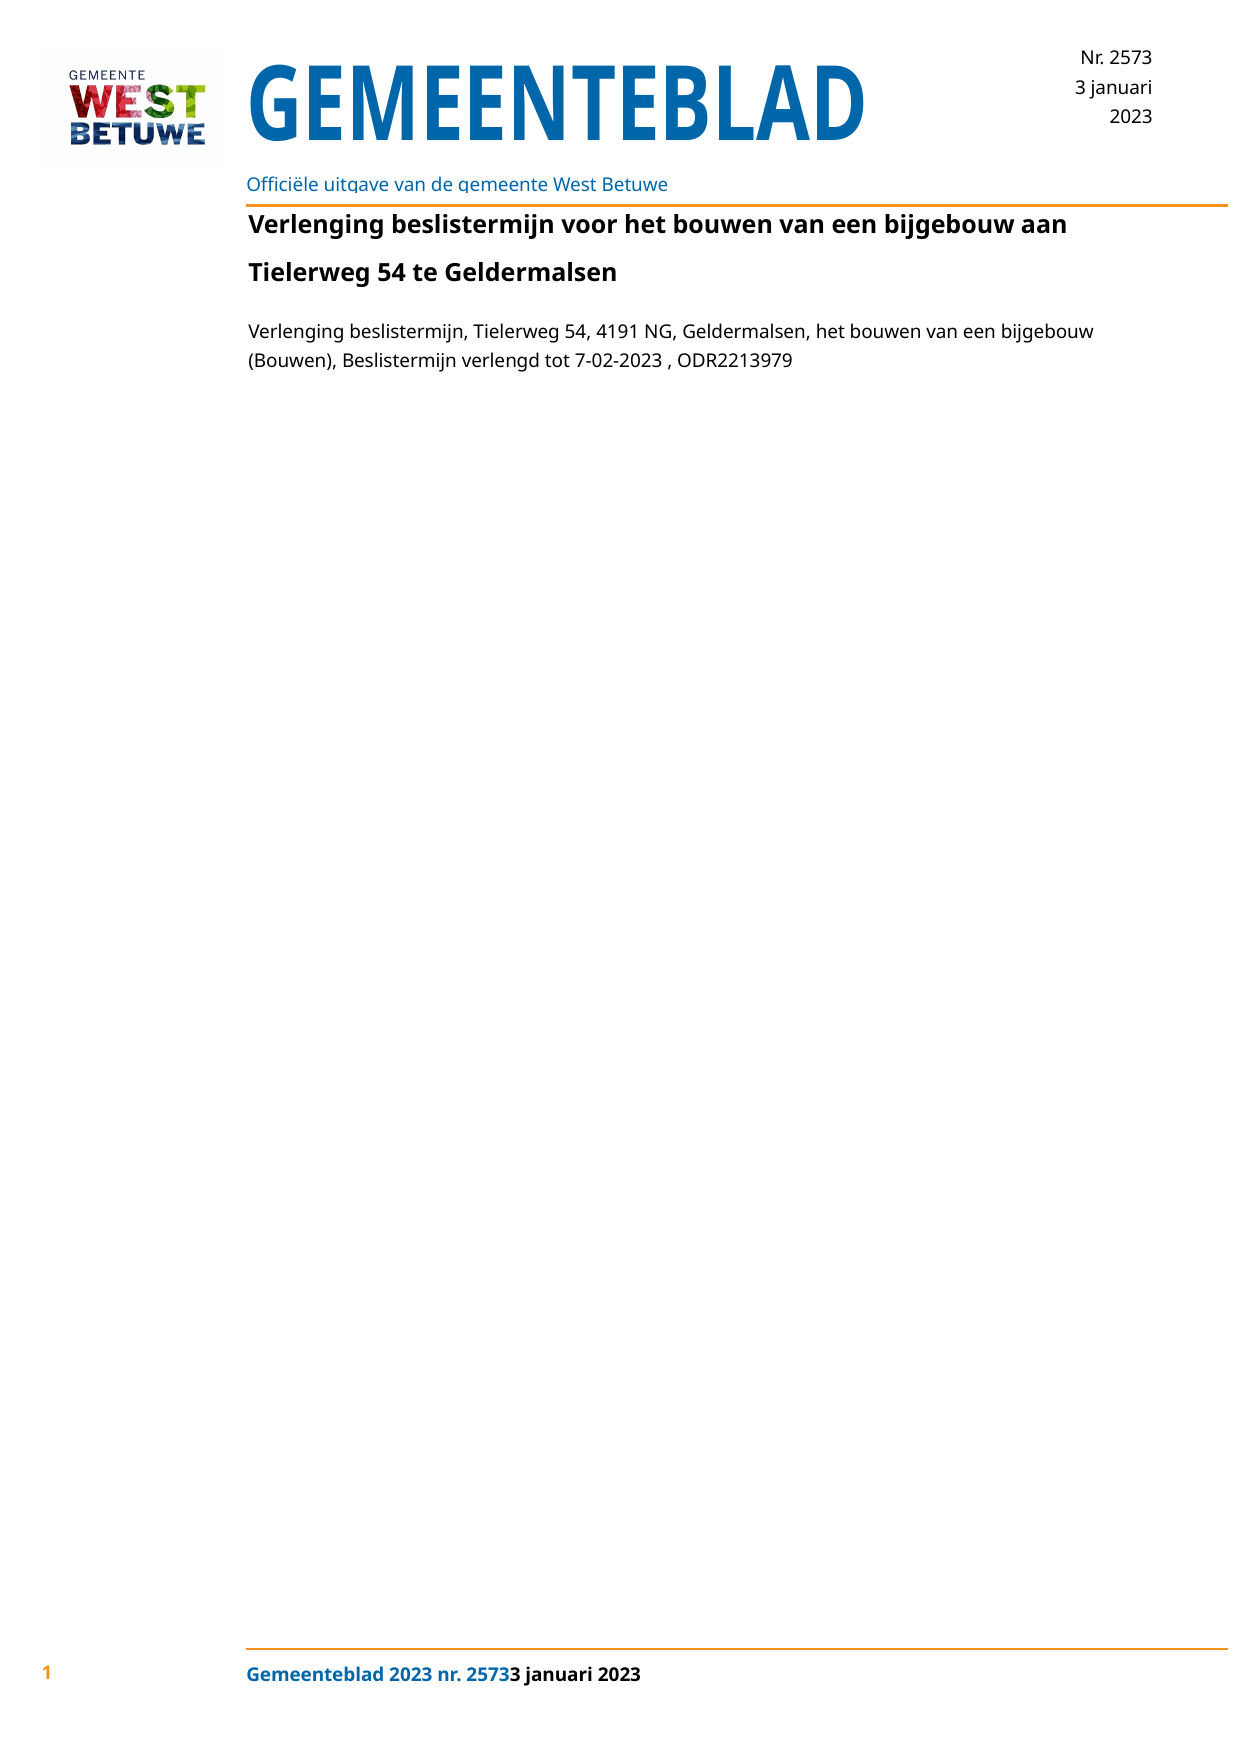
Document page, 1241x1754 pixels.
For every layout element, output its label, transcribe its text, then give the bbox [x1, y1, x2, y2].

picture [41, 47, 231, 172]
text Verlenging beslistermijn voor het bouwen van een bijgebouw aan Tielerweg 54 te Geldermalsen [248, 207, 1152, 288]
text Verlenging beslistermijn, Tielerweg 54, 4191 NG, Geldermalsen, het bouwen van een bijgebouw (Bouwen), Beslistermijn verlengd tot 7-02-2023 , ODR2213979 [248, 318, 1152, 373]
